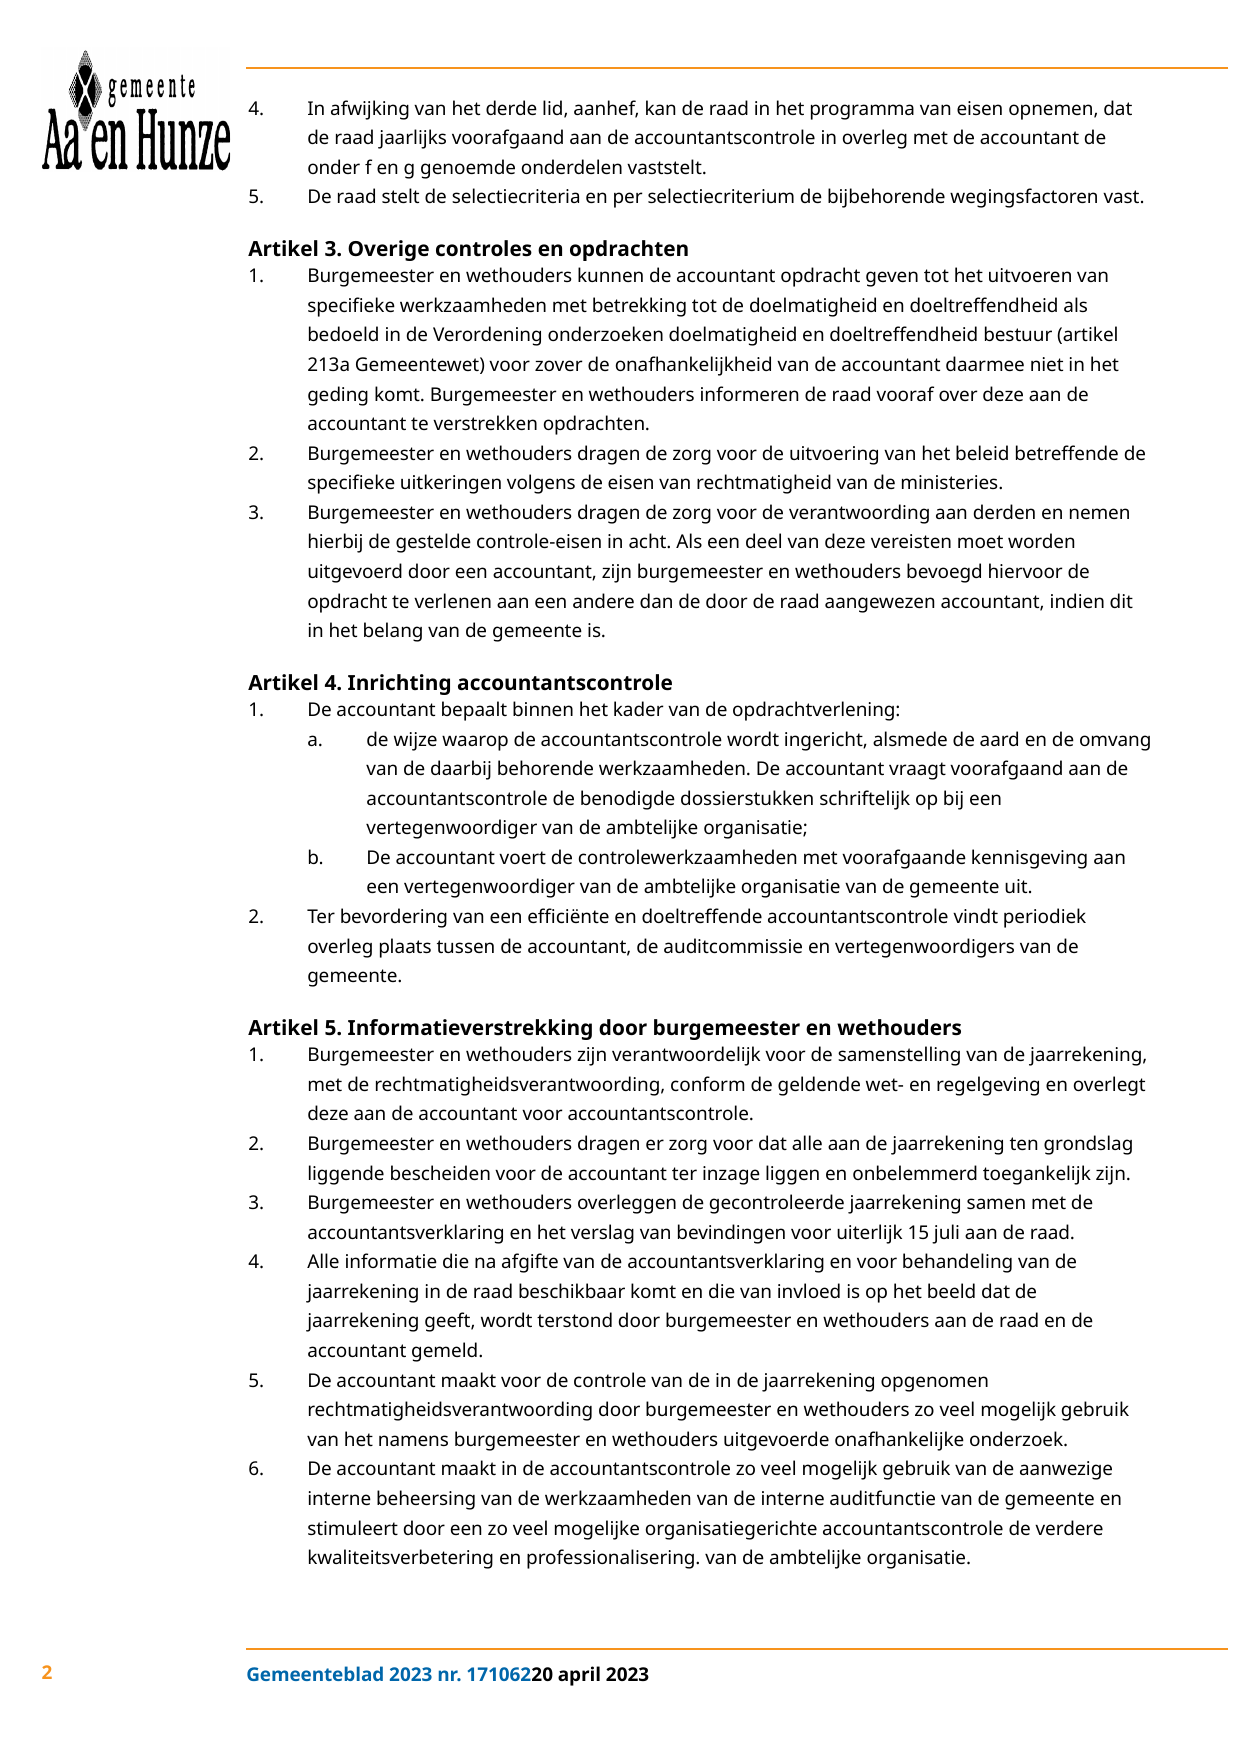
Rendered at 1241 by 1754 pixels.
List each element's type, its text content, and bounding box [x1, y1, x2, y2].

list Burgemeester en wethouders dragen er zorg voor dat alle aan de jaarrekening ten grondslag liggende bescheiden voor de accountant ter inzage liggen en onbelemmerd toegankelijk zijn. [248, 1130, 1152, 1185]
list In afwijking van het derde lid, aanhef, kan de raad in het programma van eisen opnemen, dat de raad jaarlijks voorafgaand aan de accountantscontrole in overleg met de accountant de onder f en g genoemde onderdelen vaststelt. [248, 95, 1152, 180]
list De accountant voert de controlewerkzaamheden met voorafgaande kennisgeving aan een vertegenwoordiger van de ambtelijke organisatie van de gemeente uit. [307, 844, 1152, 899]
list Burgemeester en wethouders dragen de zorg voor de uitvoering van het beleid betreffende de specifieke uitkeringen volgens de eisen van rechtmatigheid van de ministeries. [248, 440, 1152, 495]
list De raad stelt de selectiecriteria en per selectiecriterium de bijbehorende wegingsfactoren vast. [248, 183, 1152, 209]
list Burgemeester en wethouders dragen de zorg voor de verantwoording aan derden en nemen hierbij de gestelde controle-eisen in acht. Als een deel van deze vereisten moet worden uitgevoerd door een accountant, zijn burgemeester en wethouders bevoegd hiervoor de opdracht te verlenen aan een andere dan de door de raad aangewezen accountant, indien dit in het belang van de gemeente is. [248, 499, 1152, 643]
list De accountant maakt voor de controle van de in de jaarrekening opgenomen rechtmatigheidsverantwoording door burgemeester en wethouders zo veel mogelijk gebruik van het namens burgemeester en wethouders uitgevoerde onafhankelijke onderzoek. [248, 1367, 1152, 1452]
list Burgemeester en wethouders zijn verantwoordelijk voor de samenstelling van de jaarrekening, met de rechtmatigheidsverantwoording, conform de geldende wet- en regelgeving en overlegt deze aan de accountant voor accountantscontrole. [248, 1041, 1152, 1126]
list de wijze waarop de accountantscontrole wordt ingericht, alsmede de aard en de omvang van de daarbij behorende werkzaamheden. De accountant vraagt voorafgaand aan de accountantscontrole de benodigde dossierstukken schriftelijk op bij een vertegenwoordiger van de ambtelijke organisatie; [307, 726, 1152, 840]
list Ter bevordering van een efficiënte en doeltreffende accountantscontrole vindt periodiek overleg plaats tussen de accountant, de auditcommissie en vertegenwoordigers van de gemeente. [248, 903, 1152, 988]
text Artikel 5. Informatieverstrekking door burgemeester en wethouders [248, 1013, 1152, 1041]
list Burgemeester en wethouders kunnen de accountant opdracht geven tot het uitvoeren van specifieke werkzaamheden met betrekking tot de doelmatigheid en doeltreffendheid als bedoeld in de Verordening onderzoeken doelmatigheid en doeltreffendheid bestuur (artikel 213a Gemeentewet) voor zover de onafhankelijkheid van de accountant daarmee niet in het geding komt. Burgemeester en wethouders informeren de raad vooraf over deze aan de accountant te verstrekken opdrachten. [248, 262, 1152, 436]
picture [41, 47, 231, 172]
text Artikel 4. Inrichting accountantscontrole [248, 668, 1152, 696]
text Artikel 3. Overige controles en opdrachten [248, 234, 1152, 262]
list De accountant maakt in de accountantscontrole zo veel mogelijk gebruik van de aanwezige interne beheersing van de werkzaamheden van de interne auditfunctie van de gemeente en stimuleert door een zo veel mogelijke organisatiegerichte accountantscontrole de verdere kwaliteitsverbetering en professionalisering. van de ambtelijke organisatie. [248, 1456, 1152, 1570]
list Burgemeester en wethouders overleggen de gecontroleerde jaarrekening samen met de accountantsverklaring en het verslag van bevindingen voor uiterlijk 15 juli aan de raad. [248, 1189, 1152, 1244]
list De accountant bepaalt binnen het kader van de opdrachtverlening: [248, 696, 1152, 722]
list Alle informatie die na afgifte van de accountantsverklaring en voor behandeling van de jaarrekening in de raad beschikbaar komt en die van invloed is op het beeld dat de jaarrekening geeft, wordt terstond door burgemeester en wethouders aan de raad en de accountant gemeld. [248, 1248, 1152, 1363]
